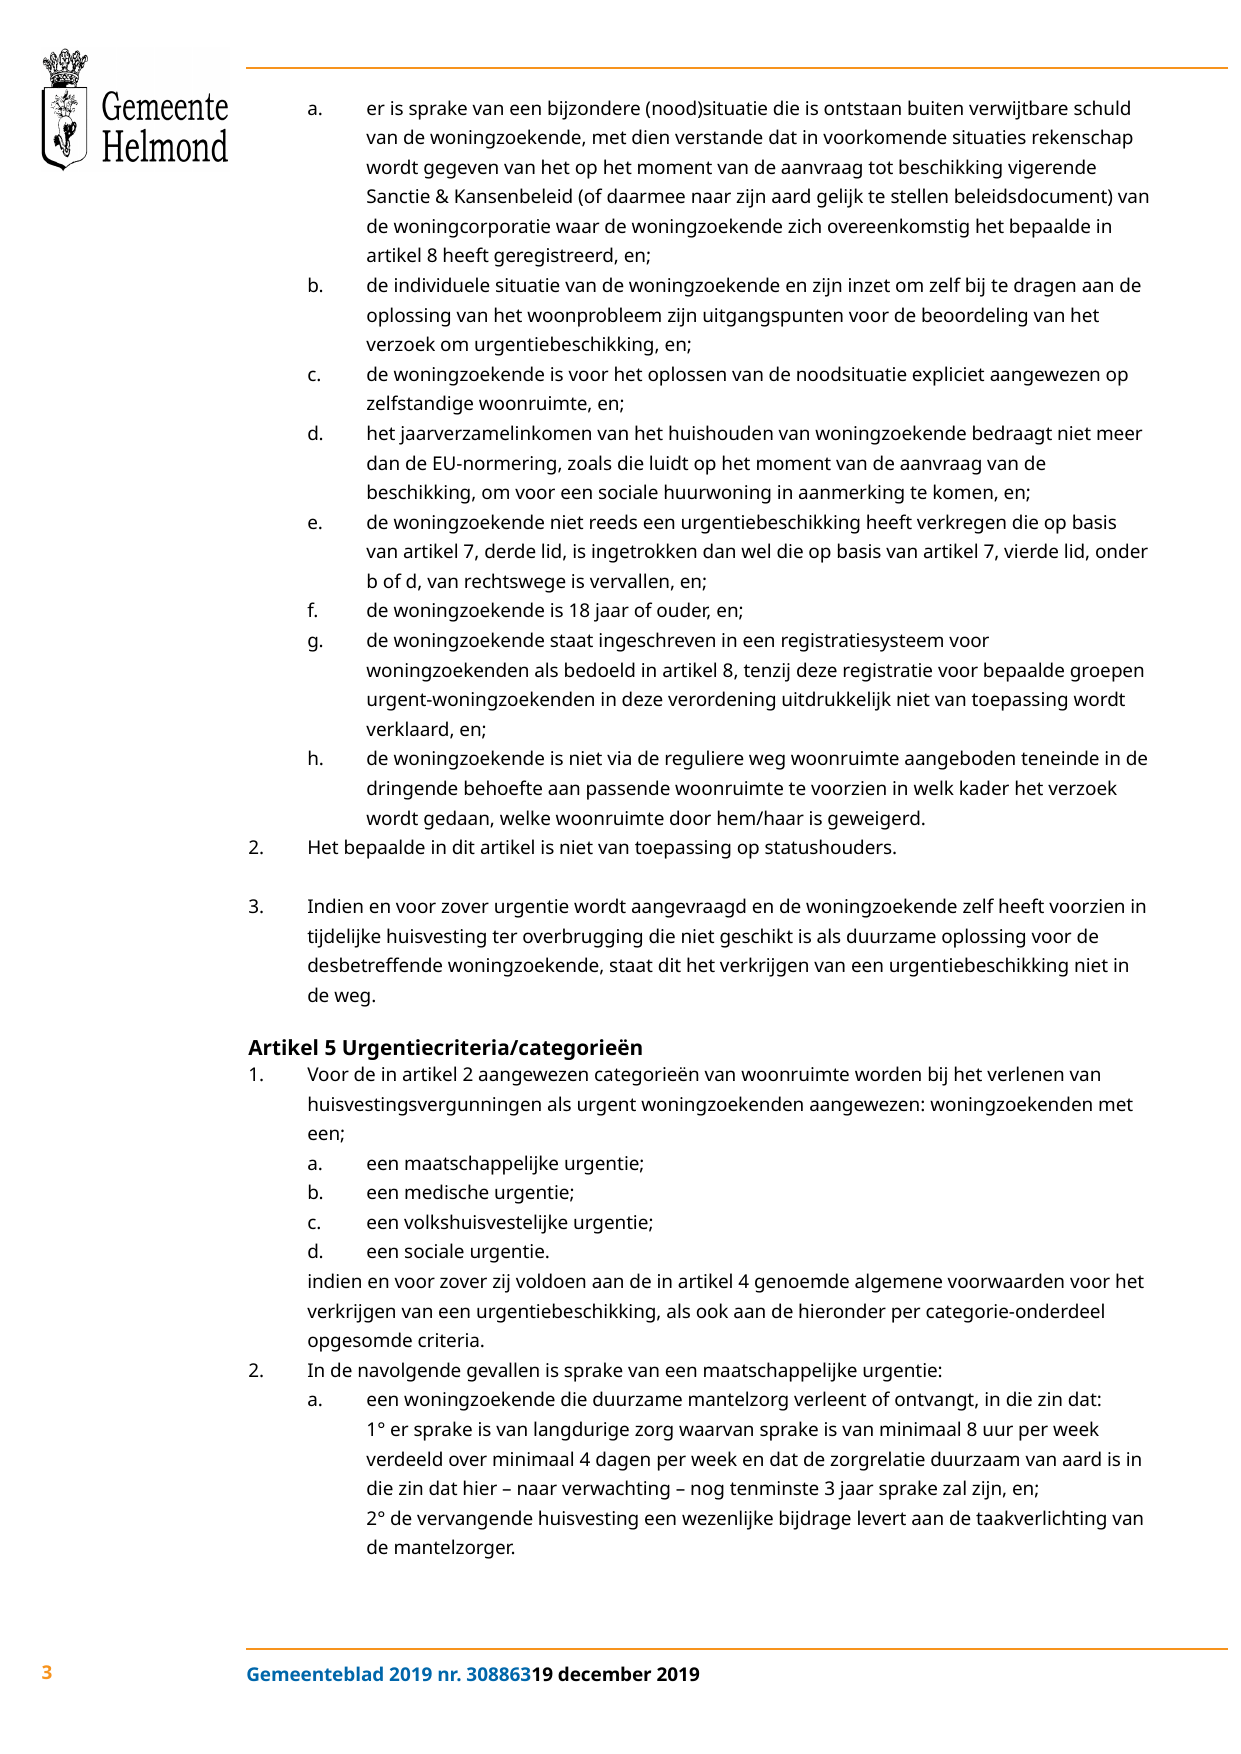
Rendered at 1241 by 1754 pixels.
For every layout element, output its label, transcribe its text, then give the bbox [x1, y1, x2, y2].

list er is sprake van een bijzondere (nood)situatie die is ontstaan buiten verwijtbare schuld van de woningzoekende, met dien verstande dat in voorkomende situaties rekenschap wordt gegeven van het op het moment van de aanvraag tot beschikking vigerende Sanctie & Kansenbeleid (of daarmee naar zijn aard gelijk te stellen beleidsdocument) van de woningcorporatie waar de woningzoekende zich overeenkomstig het bepaalde in artikel 8 heeft geregistreerd, en; [307, 95, 1152, 268]
list de individuele situatie van de woningzoekende en zijn inzet om zelf bij te dragen aan de oplossing van het woonprobleem zijn uitgangspunten voor de beoordeling van het verzoek om urgentiebeschikking, en; [307, 272, 1152, 357]
list een medische urgentie; [307, 1179, 1152, 1205]
list de woningzoekende is 18 jaar of ouder, en; [307, 598, 1152, 623]
list de woningzoekende is voor het oplossen van de noodsituatie expliciet aangewezen op zelfstandige woonruimte, en; [307, 361, 1152, 416]
list de woningzoekende staat ingeschreven in een registratiesysteem voor woningzoekenden als bedoeld in artikel 8, tenzij deze registratie voor bepaalde groepen urgent-woningzoekenden in deze verordening uitdrukkelijk niet van toepassing wordt verklaard, en; [307, 627, 1152, 742]
list een woningzoekende die duurzame mantelzorg verleent of ontvangt, in die zin dat: [307, 1387, 1152, 1412]
list een volkshuisvestelijke urgentie; [307, 1209, 1152, 1235]
list In de navolgende gevallen is sprake van een maatschappelijke urgentie: [248, 1357, 1152, 1383]
list Indien en voor zover urgentie wordt aangevraagd en de woningzoekende zelf heeft voorzien in tijdelijke huisvesting ter overbrugging die niet geschikt is als duurzame oplossing voor de desbetreffende woningzoekende, staat dit het verkrijgen van een urgentiebeschikking niet in de weg. [248, 893, 1152, 1008]
picture [41, 47, 231, 172]
list een sociale urgentie. [307, 1239, 1152, 1264]
list Het bepaalde in dit artikel is niet van toepassing op statushouders. [248, 834, 1152, 860]
list 2° de vervangende huisvesting een wezenlijke bijdrage levert aan de taakverlichting van de mantelzorger. [307, 1505, 1152, 1560]
list de woningzoekende niet reeds een urgentiebeschikking heeft verkregen die op basis van artikel 7, derde lid, is ingetrokken dan wel die op basis van artikel 7, vierde lid, onder b of d, van rechtswege is vervallen, en; [307, 509, 1152, 594]
text Artikel 5 Urgentiecriteria/categorieën [248, 1033, 1152, 1061]
list Voor de in artikel 2 aangewezen categorieën van woonruimte worden bij het verlenen van huisvestingsvergunningen als urgent woningzoekenden aangewezen: woningzoekenden met een; [248, 1061, 1152, 1146]
list een maatschappelijke urgentie; [307, 1150, 1152, 1176]
list de woningzoekende is niet via de reguliere weg woonruimte aangeboden teneinde in de dringende behoefte aan passende woonruimte te voorzien in welk kader het verzoek wordt gedaan, welke woonruimte door hem/haar is geweigerd. [307, 746, 1152, 831]
list 1° er sprake is van langdurige zorg waarvan sprake is van minimaal 8 uur per week verdeeld over minimaal 4 dagen per week en dat de zorgrelatie duurzaam van aard is in die zin dat hier – naar verwachting – nog tenminste 3 jaar sprake zal zijn, en; [307, 1416, 1152, 1501]
list het jaarverzamelinkomen van het huishouden van woningzoekende bedraagt niet meer dan de EU-normering, zoals die luidt op het moment van de aanvraag van de beschikking, om voor een sociale huurwoning in aanmerking te komen, en; [307, 420, 1152, 505]
list indien en voor zover zij voldoen aan de in artikel 4 genoemde algemene voorwaarden voor het verkrijgen van een urgentiebeschikking, als ook aan de hieronder per categorie-onderdeel opgesomde criteria. [248, 1268, 1152, 1353]
